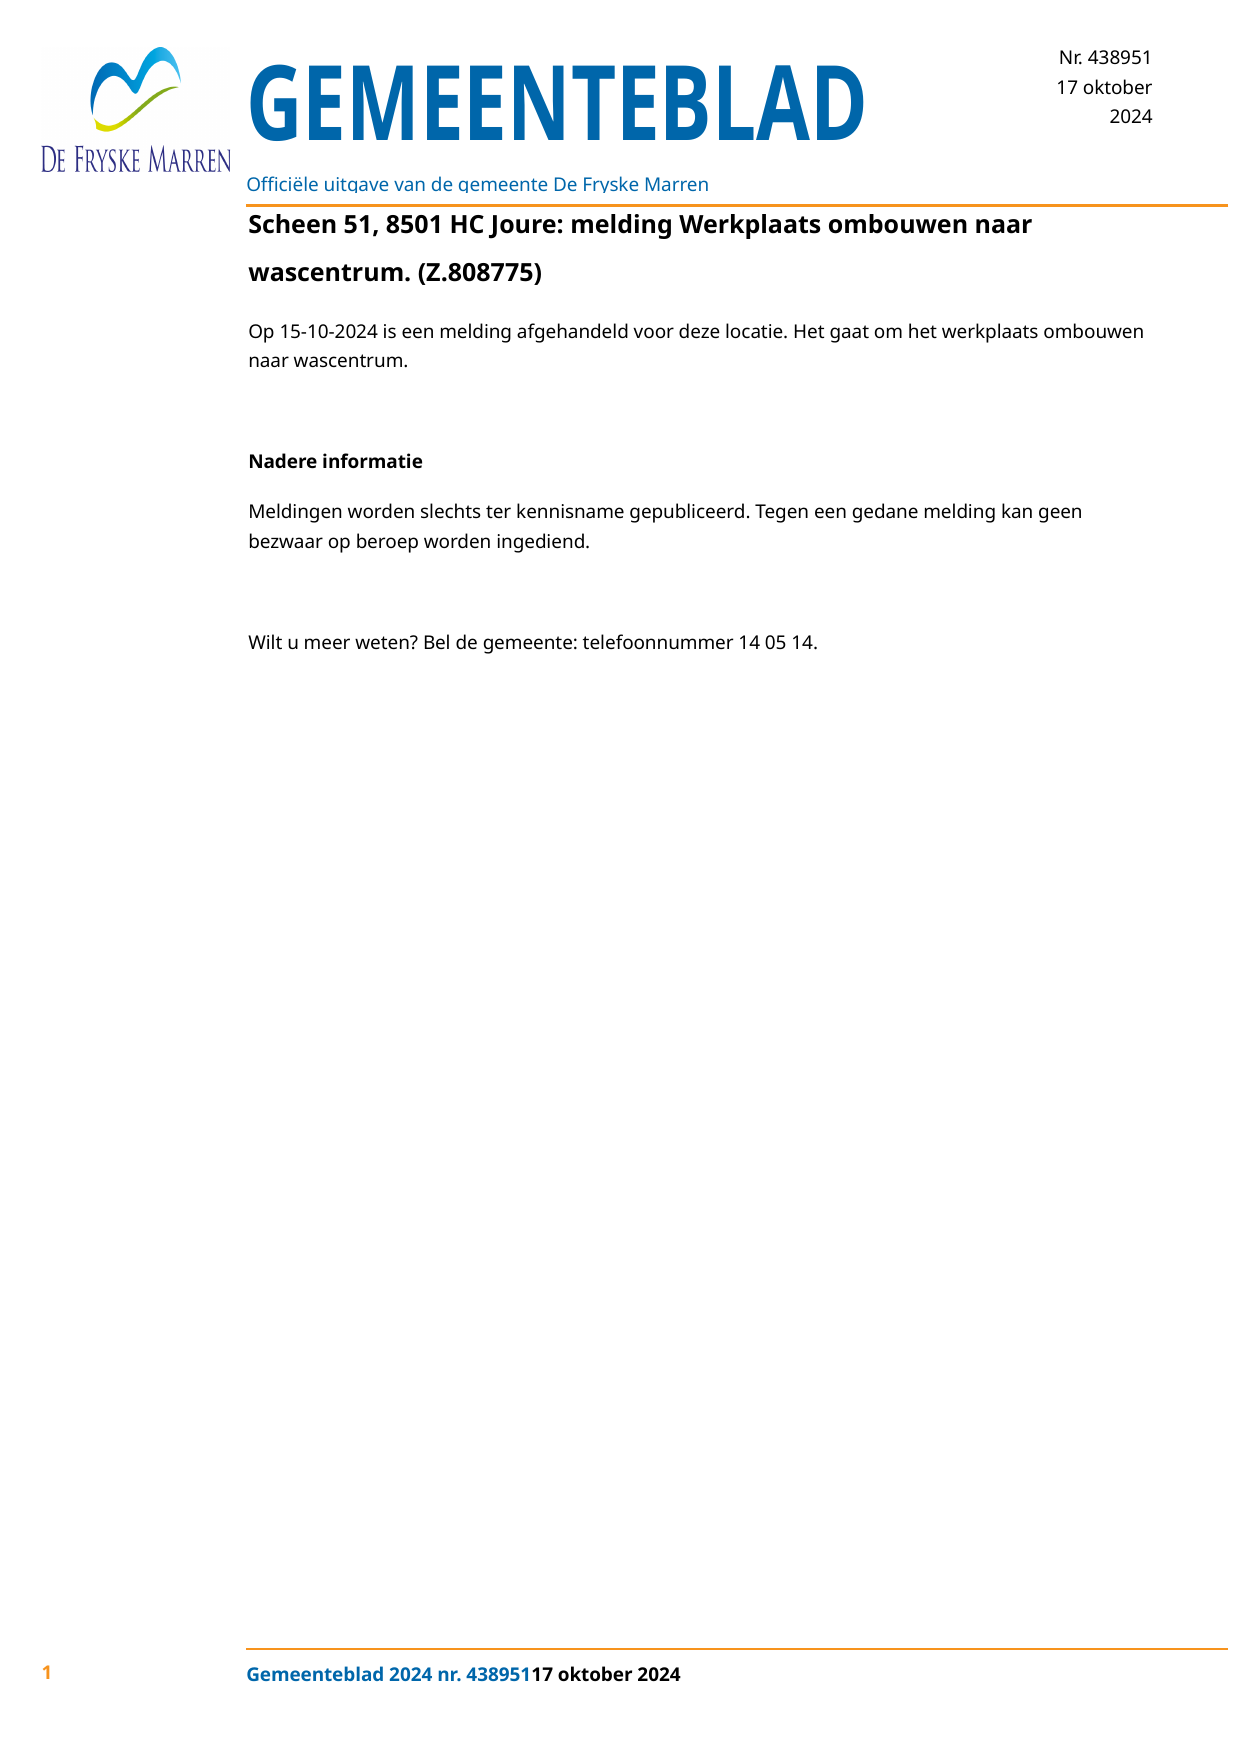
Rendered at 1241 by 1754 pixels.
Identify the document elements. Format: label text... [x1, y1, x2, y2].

text Meldingen worden slechts ter kennisname gepubliceerd. Tegen een gedane melding kan geen bezwaar op beroep worden ingediend. [248, 499, 1152, 554]
text Scheen 51, 8501 HC Joure: melding Werkplaats ombouwen naar wascentrum. (Z.808775) [248, 207, 1152, 288]
text Op 15-10-2024 is een melding afgehandeld voor deze locatie. Het gaat om het werkplaats ombouwen naar wascentrum. [248, 318, 1152, 373]
picture [41, 47, 231, 172]
text Nadere informatie [248, 448, 1152, 474]
text Wilt u meer weten? Bel de gemeente: telefoonnummer 14 05 14. [248, 629, 1152, 655]
